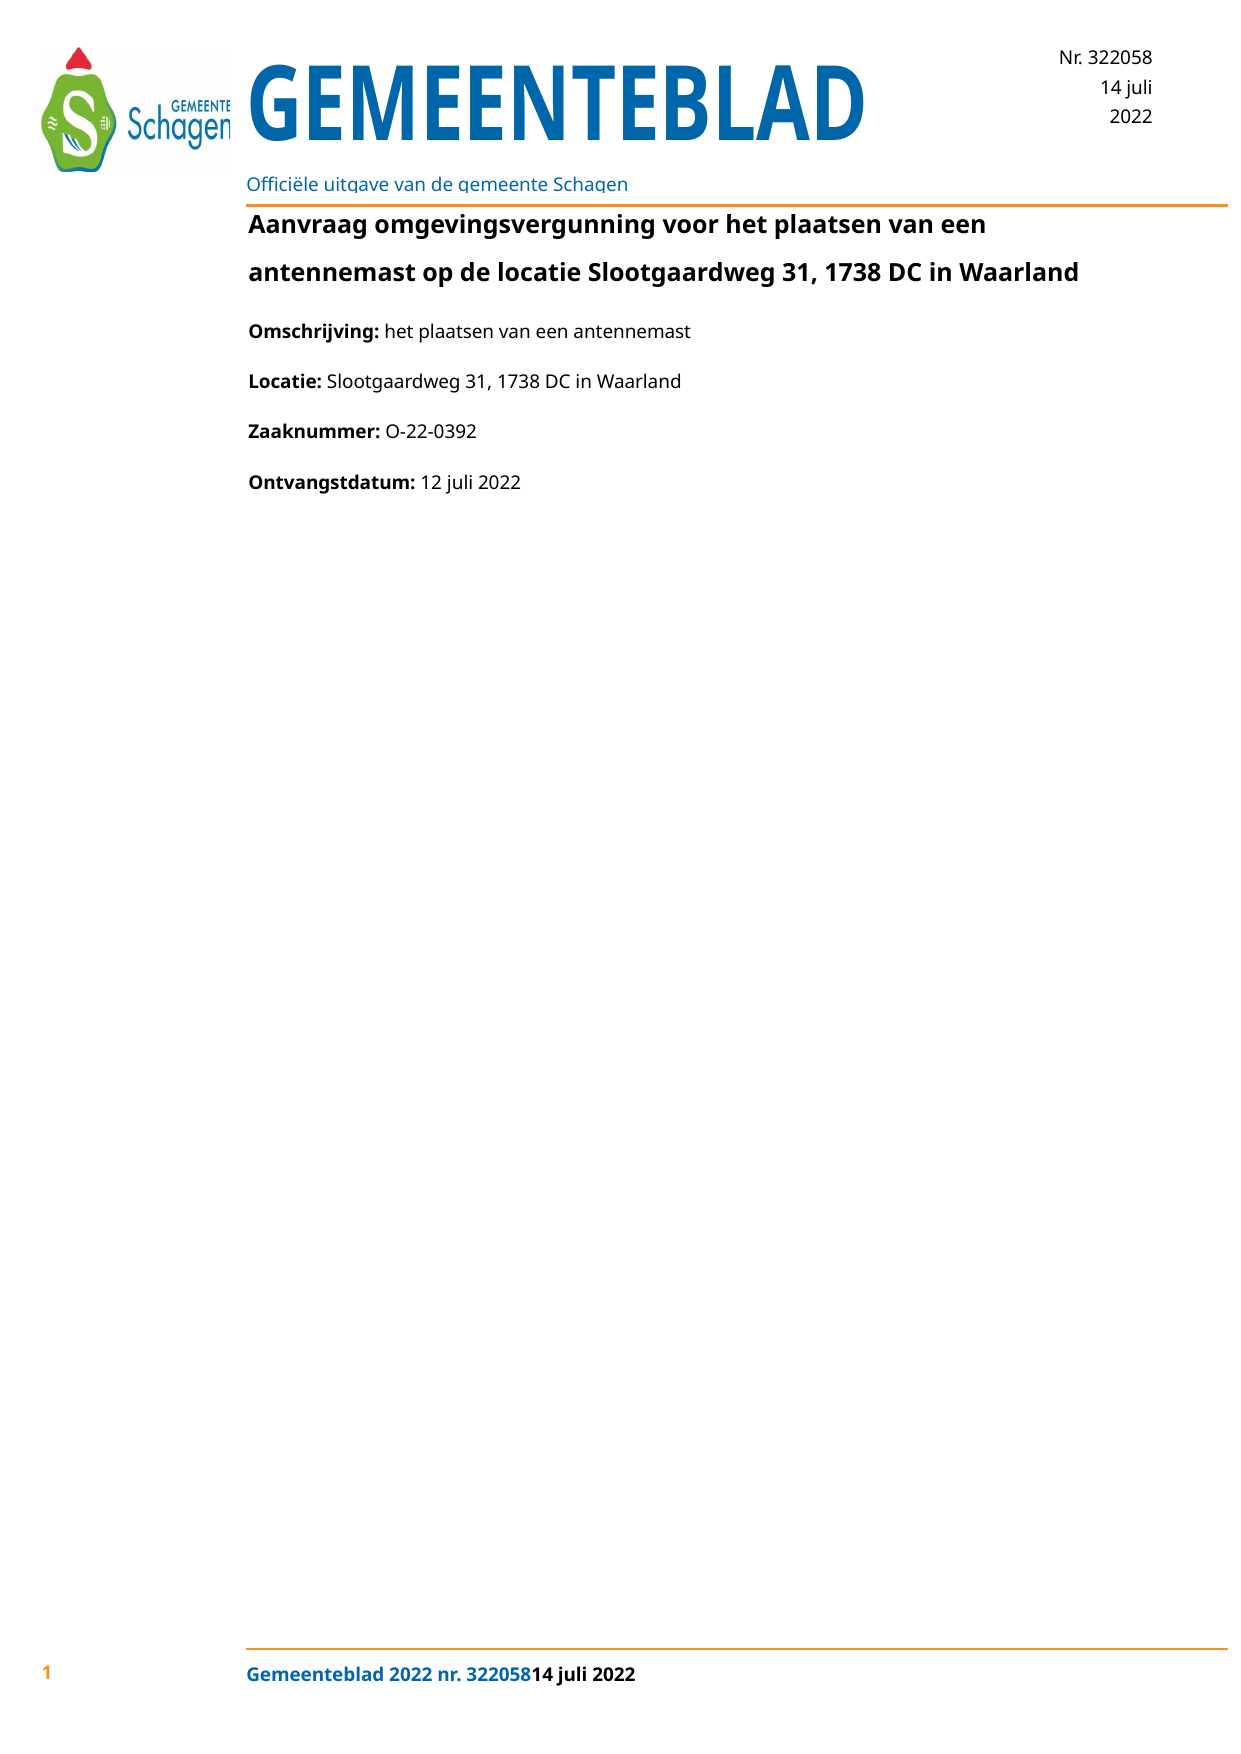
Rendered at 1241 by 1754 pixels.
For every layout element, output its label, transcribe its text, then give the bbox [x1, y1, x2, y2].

text Zaaknummer: O-22-0392 [248, 419, 1152, 444]
text Omschrijving: het plaatsen van een antennemast [248, 318, 1152, 344]
text Locatie: Slootgaardweg 31, 1738 DC in Waarland [248, 368, 1152, 394]
text Aanvraag omgevingsvergunning voor het plaatsen van een antennemast op de locatie Slootgaardweg 31, 1738 DC in Waarland [248, 207, 1152, 288]
picture [41, 47, 231, 172]
text Ontvangstdatum: 12 juli 2022 [248, 469, 1152, 495]
